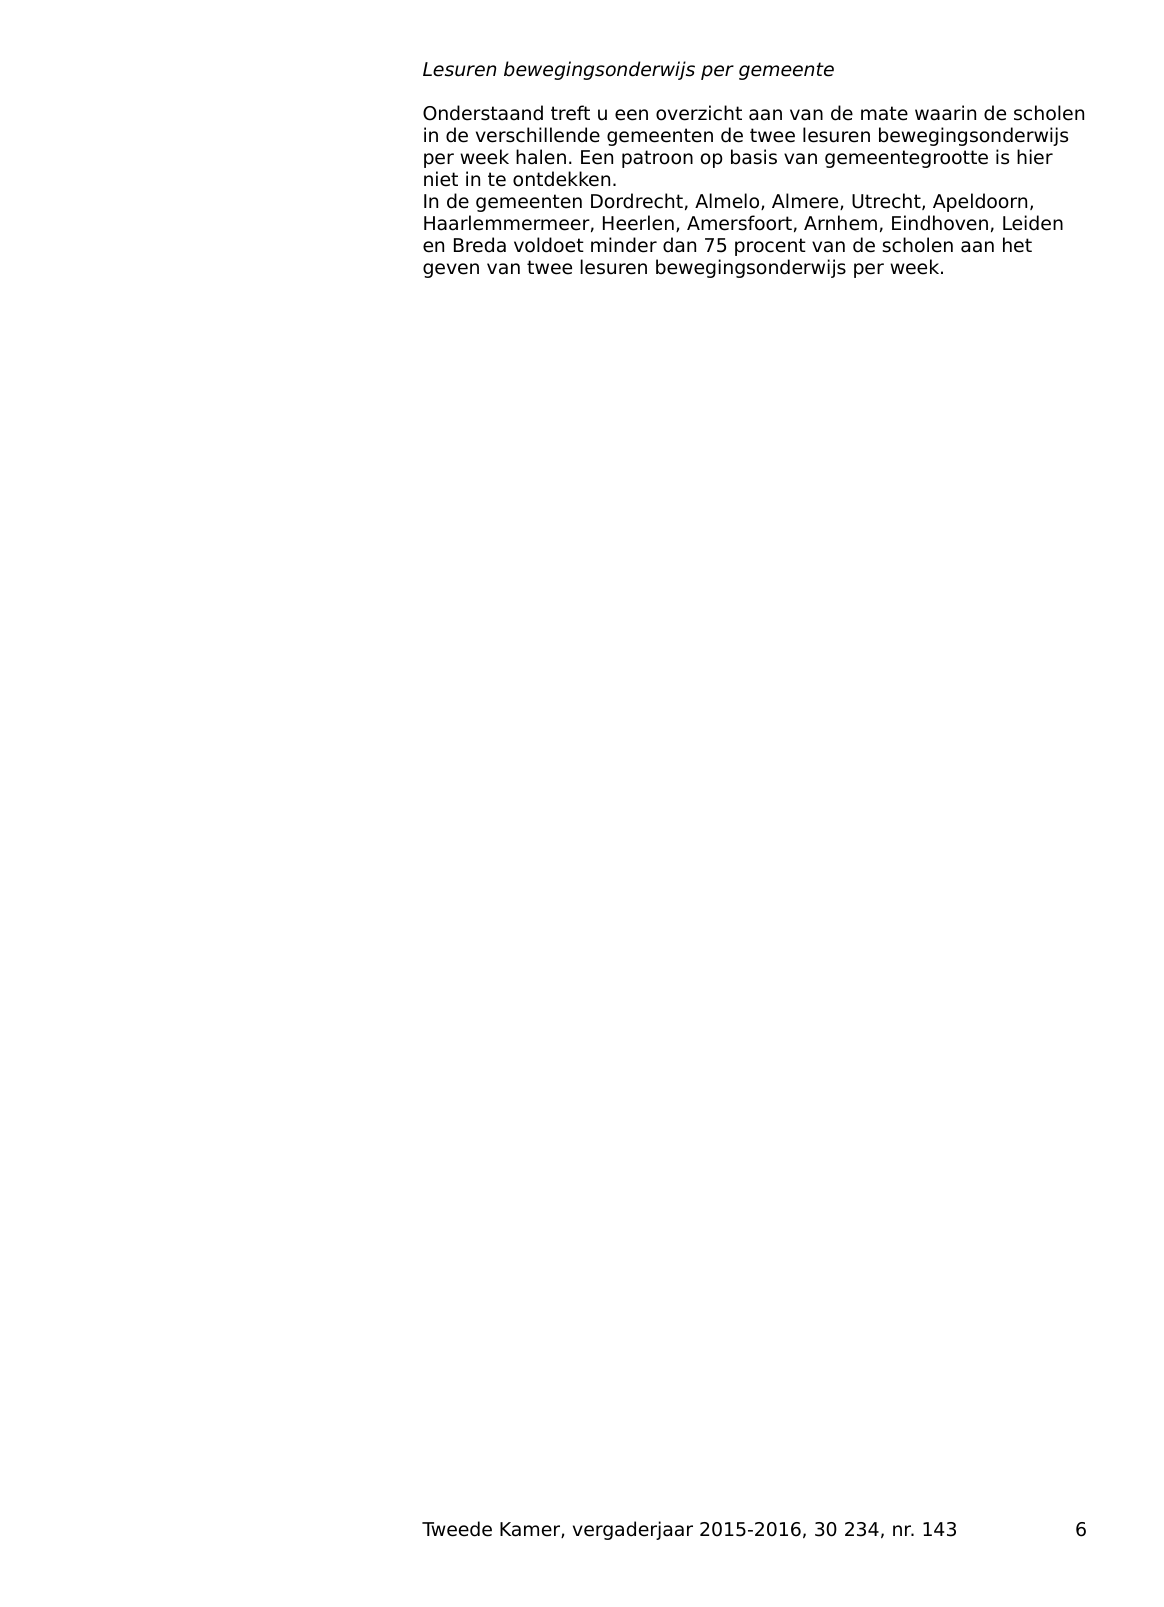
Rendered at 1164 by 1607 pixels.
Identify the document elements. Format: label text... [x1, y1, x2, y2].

text In de gemeenten Dordrecht, Almelo, Almere, Utrecht, Apeldoorn, Haarlemmermeer, Heerlen, Amersfoort, Arnhem, Eindhoven, Leiden en Breda voldoet minder dan 75 procent van de scholen aan het geven van twee lesuren bewegingsonderwijs per week. [422, 191, 1087, 279]
subtitle Lesuren bewegingsonderwijs per gemeente [422, 59, 1087, 81]
text Onderstaand treft u een overzicht aan van de mate waarin de scholen in de verschillende gemeenten de twee lesuren bewegingsonderwijs per week halen. Een patroon op basis van gemeentegrootte is hier niet in te ontdekken. [422, 103, 1087, 191]
